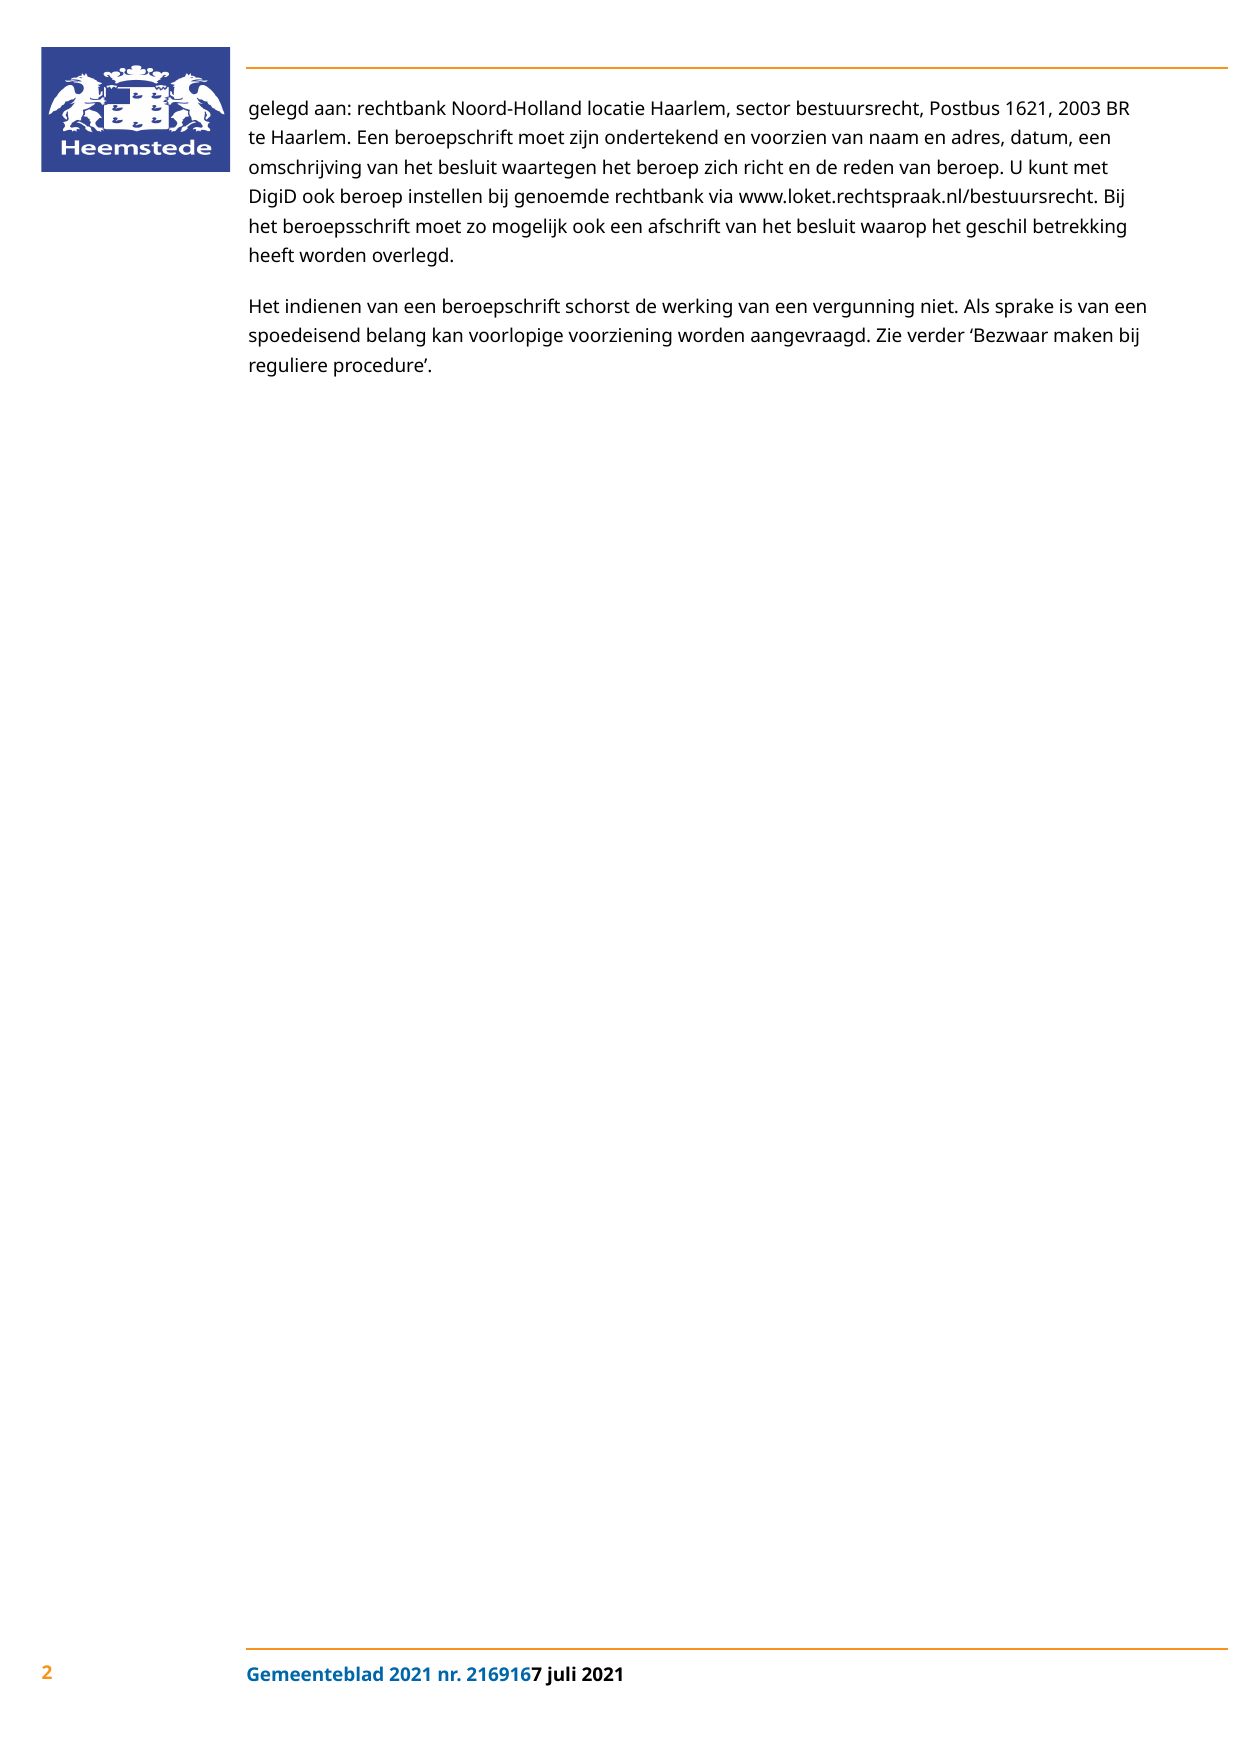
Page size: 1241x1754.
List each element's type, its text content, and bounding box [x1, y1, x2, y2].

picture [41, 47, 231, 172]
text Het indienen van een beroepschrift schorst de werking van een vergunning niet. Als sprake is van een spoedeisend belang kan voorlopige voorziening worden aangevraagd. Zie verder ‘Bezwaar maken bij reguliere procedure’. [248, 293, 1152, 378]
text gelegd aan: rechtbank Noord-Holland locatie Haarlem, sector bestuursrecht, Postbus 1621, 2003 BR te Haarlem. Een beroepschrift moet zijn ondertekend en voorzien van naam en adres, datum, een omschrijving van het besluit waartegen het beroep zich richt en de reden van beroep. U kunt met DigiD ook beroep instellen bij genoemde rechtbank via www.loket.rechtspraak.nl/bestuursrecht. Bij het beroepsschrift moet zo mogelijk ook een afschrift van het besluit waarop het geschil betrekking heeft worden overlegd. [248, 95, 1152, 268]
